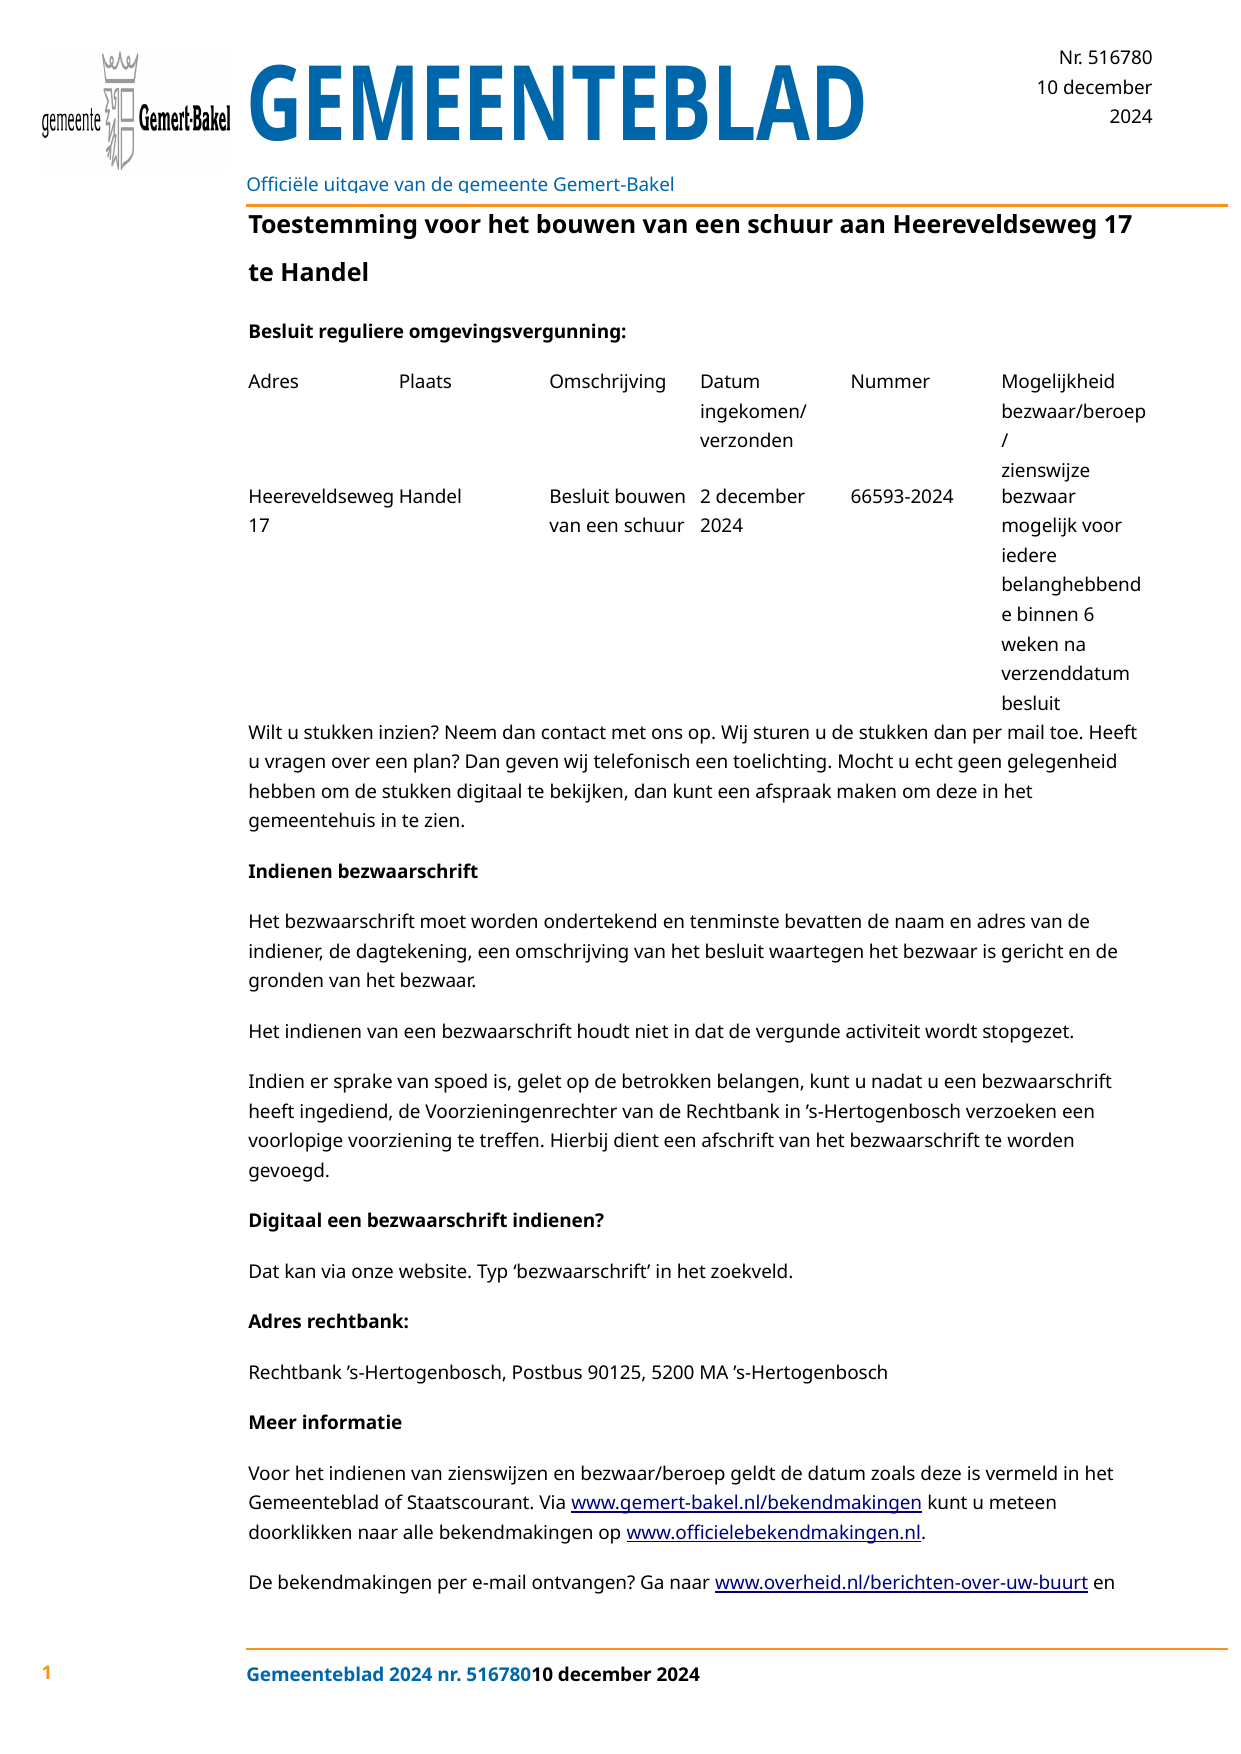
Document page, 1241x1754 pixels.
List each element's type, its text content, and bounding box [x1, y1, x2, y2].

text Digitaal een bezwaarschrift indienen? [248, 1208, 1152, 1233]
table_cell 2 december 2024 [700, 483, 850, 716]
text Besluit reguliere omgevingsvergunning: [248, 318, 1152, 344]
table_header Omschrijving [549, 369, 700, 483]
text Indien er sprake van spoed is, gelet op de betrokken belangen, kunt u nadat u een bezwaarschrift heeft ingediend, de Voorzieningenrechter van de Rechtbank in ’s-Hertogenbosch verzoeken een voorlopige voorziening te treffen. Hierbij dient een afschrift van het bezwaarschrift te worden gevoegd. [248, 1068, 1152, 1183]
table_cell Heereveldseweg 17 [248, 483, 398, 716]
text Meer informatie [248, 1409, 1152, 1435]
table_cell Besluit bouwen van een schuur [549, 483, 700, 716]
text Het bezwaarschrift moet worden ondertekend en tenminste bevatten de naam en adres van de indiener, de dagtekening, een omschrijving van het besluit waartegen het bezwaar is gericht en de gronden van het bezwaar. [248, 908, 1152, 993]
picture [41, 47, 231, 172]
table_header Plaats [399, 369, 549, 483]
text Voor het indienen van zienswijzen en bezwaar/beroep geldt de datum zoals deze is vermeld in het Gemeenteblad of Staatscourant. Via www.gemert-bakel.nl/bekendmakingen kunt u meteen doorklikken naar alle bekendmakingen op www.officielebekendmakingen.nl. [248, 1460, 1152, 1545]
table_header Mogelijkheid bezwaar/beroep/ zienswijze [1001, 369, 1152, 483]
text Het indienen van een bezwaarschrift houdt niet in dat de vergunde activiteit wordt stopgezet. [248, 1018, 1152, 1044]
text Adres rechtbank: [248, 1308, 1152, 1334]
table_cell 66593-2024 [850, 483, 1001, 716]
table_cell bezwaar mogelijk voor iedere belanghebbende binnen 6 weken na verzenddatum besluit [1001, 483, 1152, 716]
table_header Adres [248, 369, 398, 483]
table_header Datum ingekomen/ verzonden [700, 369, 850, 483]
table_header Nummer [850, 369, 1001, 483]
text Rechtbank ’s-Hertogenbosch, Postbus 90125, 5200 MA ’s-Hertogenbosch [248, 1359, 1152, 1385]
text De bekendmakingen per e-mail ontvangen? Ga naar www.overheid.nl/berichten-over-uw-buurt en [248, 1569, 1152, 1595]
text Wilt u stukken inzien? Neem dan contact met ons op. Wij sturen u de stukken dan per mail toe. Heeft u vragen over een plan? Dan geven wij telefonisch een toelichting. Mocht u echt geen gelegenheid hebben om de stukken digitaal te bekijken, dan kunt een afspraak maken om deze in het gemeentehuis in te zien. [248, 719, 1152, 833]
text Indienen bezwaarschrift [248, 858, 1152, 884]
text Dat kan via onze website. Typ ‘bezwaarschrift’ in het zoekveld. [248, 1258, 1152, 1284]
text Toestemming voor het bouwen van een schuur aan Heereveldseweg 17 te Handel [248, 207, 1152, 288]
table_cell Handel [399, 483, 549, 716]
